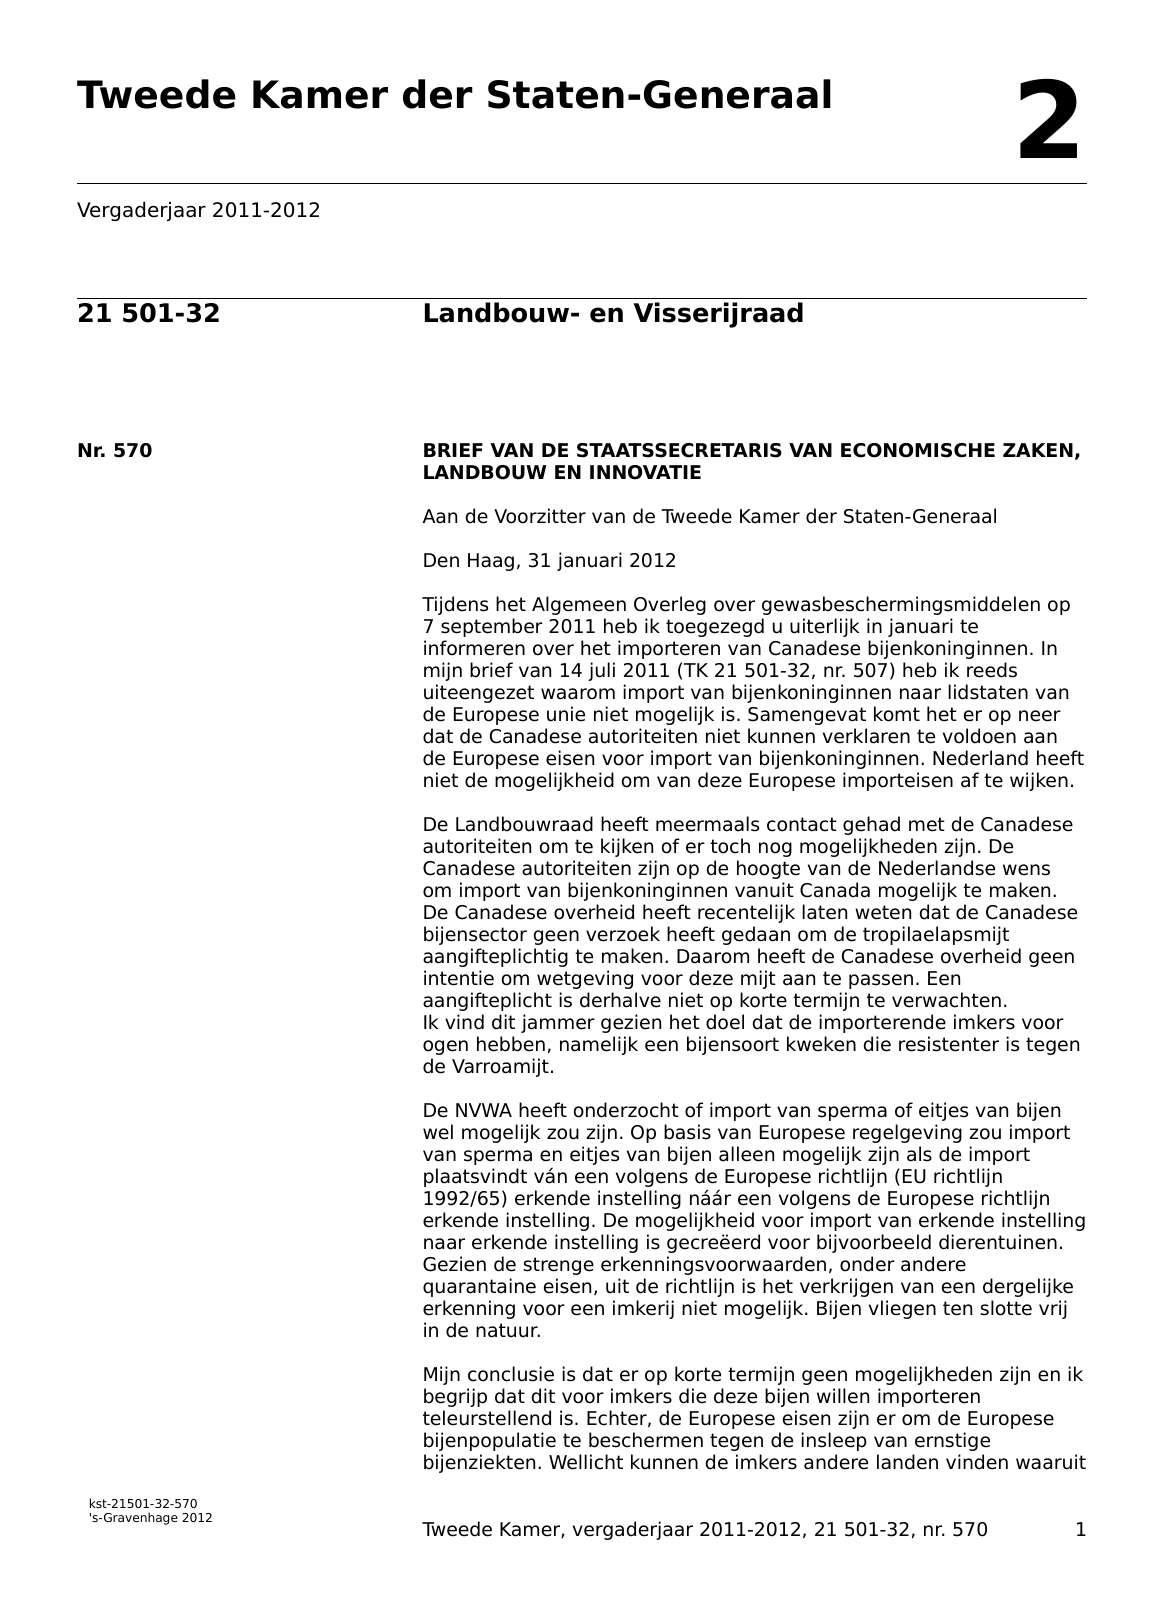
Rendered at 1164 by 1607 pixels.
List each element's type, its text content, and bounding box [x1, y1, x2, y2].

text Den Haag, 31 januari 2012 [422, 550, 1087, 572]
text Ik vind dit jammer gezien het doel dat de importerende imkers voor ogen hebben, namelijk een bijensoort kweken die resistenter is tegen de Varroamijt. [422, 1012, 1087, 1078]
text Mijn conclusie is dat er op korte termijn geen mogelijkheden zijn en ik begrijp dat dit voor imkers die deze bijen willen importeren teleurstellend is. Echter, de Europese eisen zijn er om de Europese bijenpopulatie te beschermen tegen de insleep van ernstige bijenziekten. Wellicht kunnen de imkers andere landen vinden waaruit [422, 1364, 1087, 1474]
text 's-Gravenhage 2012 [88, 1511, 323, 1525]
text Tijdens het Algemeen Overleg over gewasbeschermingsmiddelen op 7 september 2011 heb ik toegezegd u uiterlijk in januari te informeren over het importeren van Canadese bijenkoninginnen. In mijn brief van 14 juli 2011 (TK 21 501-32, nr. 507) heb ik reeds uiteengezet waarom import van bijenkoninginnen naar lidstaten van de Europese unie niet mogelijk is. Samengevat komt het er op neer dat de Canadese autoriteiten niet kunnen verklaren te voldoen aan de Europese eisen voor import van bijenkoninginnen. Nederland heeft niet de mogelijkheid om van deze Europese importeisen af te wijken. [422, 594, 1087, 792]
text De Landbouwraad heeft meermaals contact gehad met de Canadese autoriteiten om te kijken of er toch nog mogelijkheden zijn. De Canadese autoriteiten zijn op de hoogte van de Nederlandse wens om import van bijenkoninginnen vanuit Canada mogelijk te maken. De Canadese overheid heeft recentelijk laten weten dat de Canadese bijensector geen verzoek heeft gedaan om de tropilaelapsmijt aangifteplichtig te maken. Daarom heeft de Canadese overheid geen intentie om wetgeving voor deze mijt aan te passen. Een aangifteplicht is derhalve niet op korte termijn te verwachten. [422, 814, 1087, 1012]
table_cell Vergaderjaar 2011-2012 [77, 184, 1087, 298]
subtitle 21 501-32 Landbouw- en Visserijraad [77, 299, 1087, 329]
text kst-21501-32-570 [88, 1497, 323, 1511]
table_header Tweede Kamer der Staten-Generaal [77, 59, 886, 183]
text Aan de Voorzitter van de Tweede Kamer der Staten-Generaal [422, 506, 1087, 528]
text De NVWA heeft onderzocht of import van sperma of eitjes van bijen wel mogelijk zou zijn. Op basis van Europese regelgeving zou import van sperma en eitjes van bijen alleen mogelijk zijn als de import plaatsvindt ván een volgens de Europese richtlijn (EU richtlijn 1992/65) erkende instelling náár een volgens de Europese richtlijn erkende instelling. De mogelijkheid voor import van erkende instelling naar erkende instelling is gecreëerd voor bijvoorbeeld dierentuinen. Gezien de strenge erkenningsvoorwaarden, onder andere quarantaine eisen, uit de richtlijn is het verkrijgen van een dergelijke erkenning voor een imkerij niet mogelijk. Bijen vliegen ten slotte vrij in de natuur. [422, 1100, 1087, 1342]
table_header 2 [886, 59, 1087, 183]
subtitle Nr. 570 BRIEF VAN DE STAATSSECRETARIS VAN ECONOMISCHE ZAKEN, LANDBOUW EN INNOVATIE [77, 440, 1087, 484]
